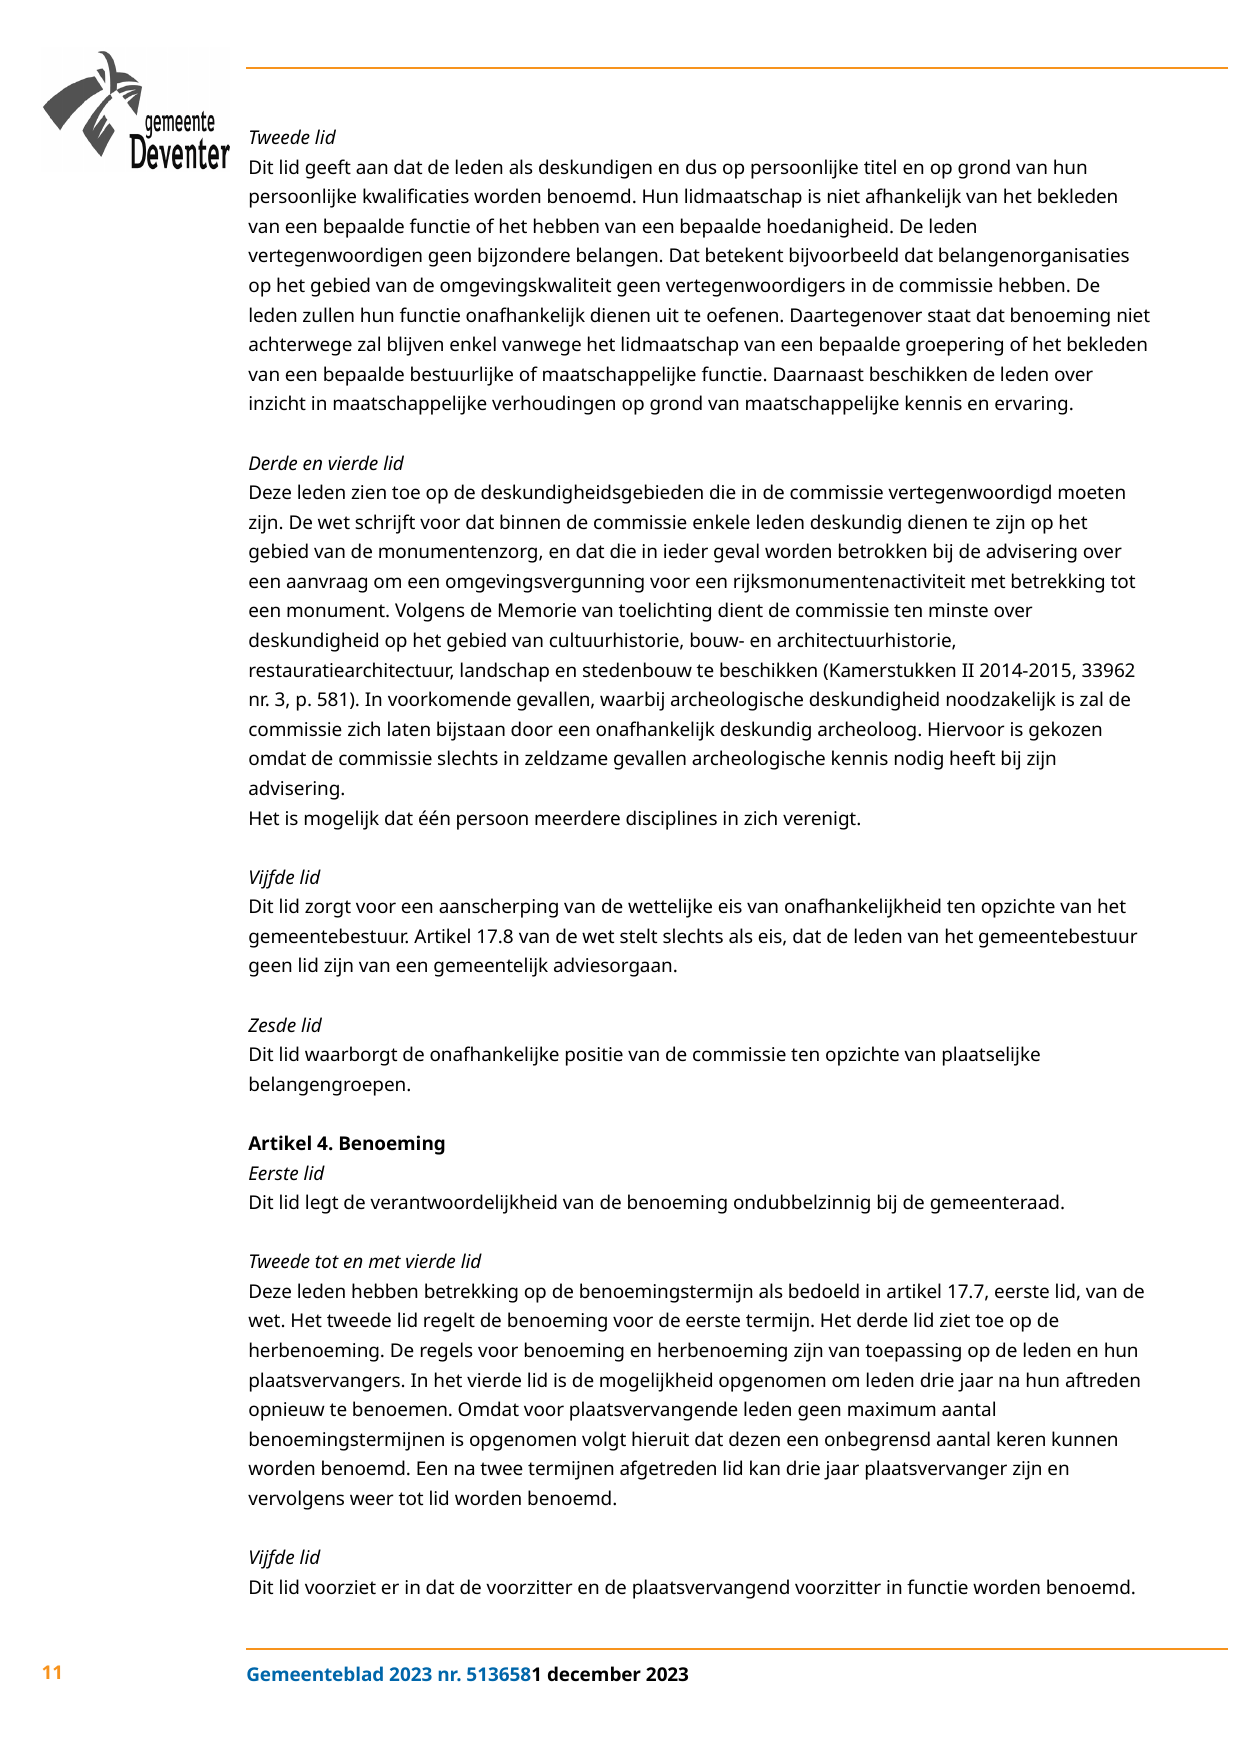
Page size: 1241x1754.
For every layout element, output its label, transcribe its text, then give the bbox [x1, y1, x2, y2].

text Eerste lid [248, 1160, 1152, 1186]
text Dit lid zorgt voor een aanscherping van de wettelijke eis van onafhankelijkheid ten opzichte van het gemeentebestuur. Artikel 17.8 van de wet stelt slechts als eis, dat de leden van het gemeentebestuur geen lid zijn van een gemeentelijk adviesorgaan. [248, 893, 1152, 978]
text Dit lid geeft aan dat de leden als deskundigen en dus op persoonlijke titel en op grond van hun persoonlijke kwalificaties worden benoemd. Hun lidmaatschap is niet afhankelijk van het bekleden van een bepaalde functie of het hebben van een bepaalde hoedanigheid. De leden vertegenwoordigen geen bijzondere belangen. Dat betekent bijvoorbeeld dat belangenorganisaties op het gebied van de omgevingskwaliteit geen vertegenwoordigers in de commissie hebben. De leden zullen hun functie onafhankelijk dienen uit te oefenen. Daartegenover staat dat benoeming niet achterwege zal blijven enkel vanwege het lidmaatschap van een bepaalde groepering of het bekleden van een bepaalde bestuurlijke of maatschappelijke functie. Daarnaast beschikken de leden over inzicht in maatschappelijke verhoudingen op grond van maatschappelijke kennis en ervaring. [248, 154, 1152, 416]
text Zesde lid [248, 1012, 1152, 1038]
text Dit lid waarborgt de onafhankelijke positie van de commissie ten opzichte van plaatselijke belangengroepen. [248, 1041, 1152, 1097]
text Artikel 4. Benoeming [248, 1130, 1152, 1156]
text Derde en vierde lid [248, 450, 1152, 476]
text Deze leden zien toe op de deskundigheidsgebieden die in de commissie vertegenwoordigd moeten zijn. De wet schrijft voor dat binnen de commissie enkele leden deskundig dienen te zijn op het gebied van de monumentenzorg, en dat die in ieder geval worden betrokken bij de advisering over een aanvraag om een omgevingsvergunning voor een rijksmonumentenactiviteit met betrekking tot een monument. Volgens de Memorie van toelichting dient de commissie ten minste over deskundigheid op het gebied van cultuurhistorie, bouw- en architectuurhistorie, restauratiearchitectuur, landschap en stedenbouw te beschikken (Kamerstukken II 2014-2015, 33962 nr. 3, p. 581). In voorkomende gevallen, waarbij archeologische deskundigheid noodzakelijk is zal de commissie zich laten bijstaan door een onafhankelijk deskundig archeoloog. Hiervoor is gekozen omdat de commissie slechts in zeldzame gevallen archeologische kennis nodig heeft bij zijn advisering. [248, 479, 1152, 801]
text Tweede lid [248, 124, 1152, 150]
text Vijfde lid [248, 864, 1152, 890]
text Tweede tot en met vierde lid [248, 1248, 1152, 1274]
text Vijfde lid [248, 1544, 1152, 1570]
text Dit lid voorziet er in dat de voorzitter en de plaatsvervangend voorzitter in functie worden benoemd. [248, 1574, 1152, 1600]
picture [41, 47, 231, 172]
text Deze leden hebben betrekking op de benoemingstermijn als bedoeld in artikel 17.7, eerste lid, van de wet. Het tweede lid regelt de benoeming voor de eerste termijn. Het derde lid ziet toe op de herbenoeming. De regels voor benoeming en herbenoeming zijn van toepassing op de leden en hun plaatsvervangers. In het vierde lid is de mogelijkheid opgenomen om leden drie jaar na hun aftreden opnieuw te benoemen. Omdat voor plaatsvervangende leden geen maximum aantal benoemingstermijnen is opgenomen volgt hieruit dat dezen een onbegrensd aantal keren kunnen worden benoemd. Een na twee termijnen afgetreden lid kan drie jaar plaatsvervanger zijn en vervolgens weer tot lid worden benoemd. [248, 1278, 1152, 1511]
text Dit lid legt de verantwoordelijkheid van de benoeming ondubbelzinnig bij de gemeenteraad. [248, 1189, 1152, 1215]
text Het is mogelijk dat één persoon meerdere disciplines in zich verenigt. [248, 805, 1152, 831]
